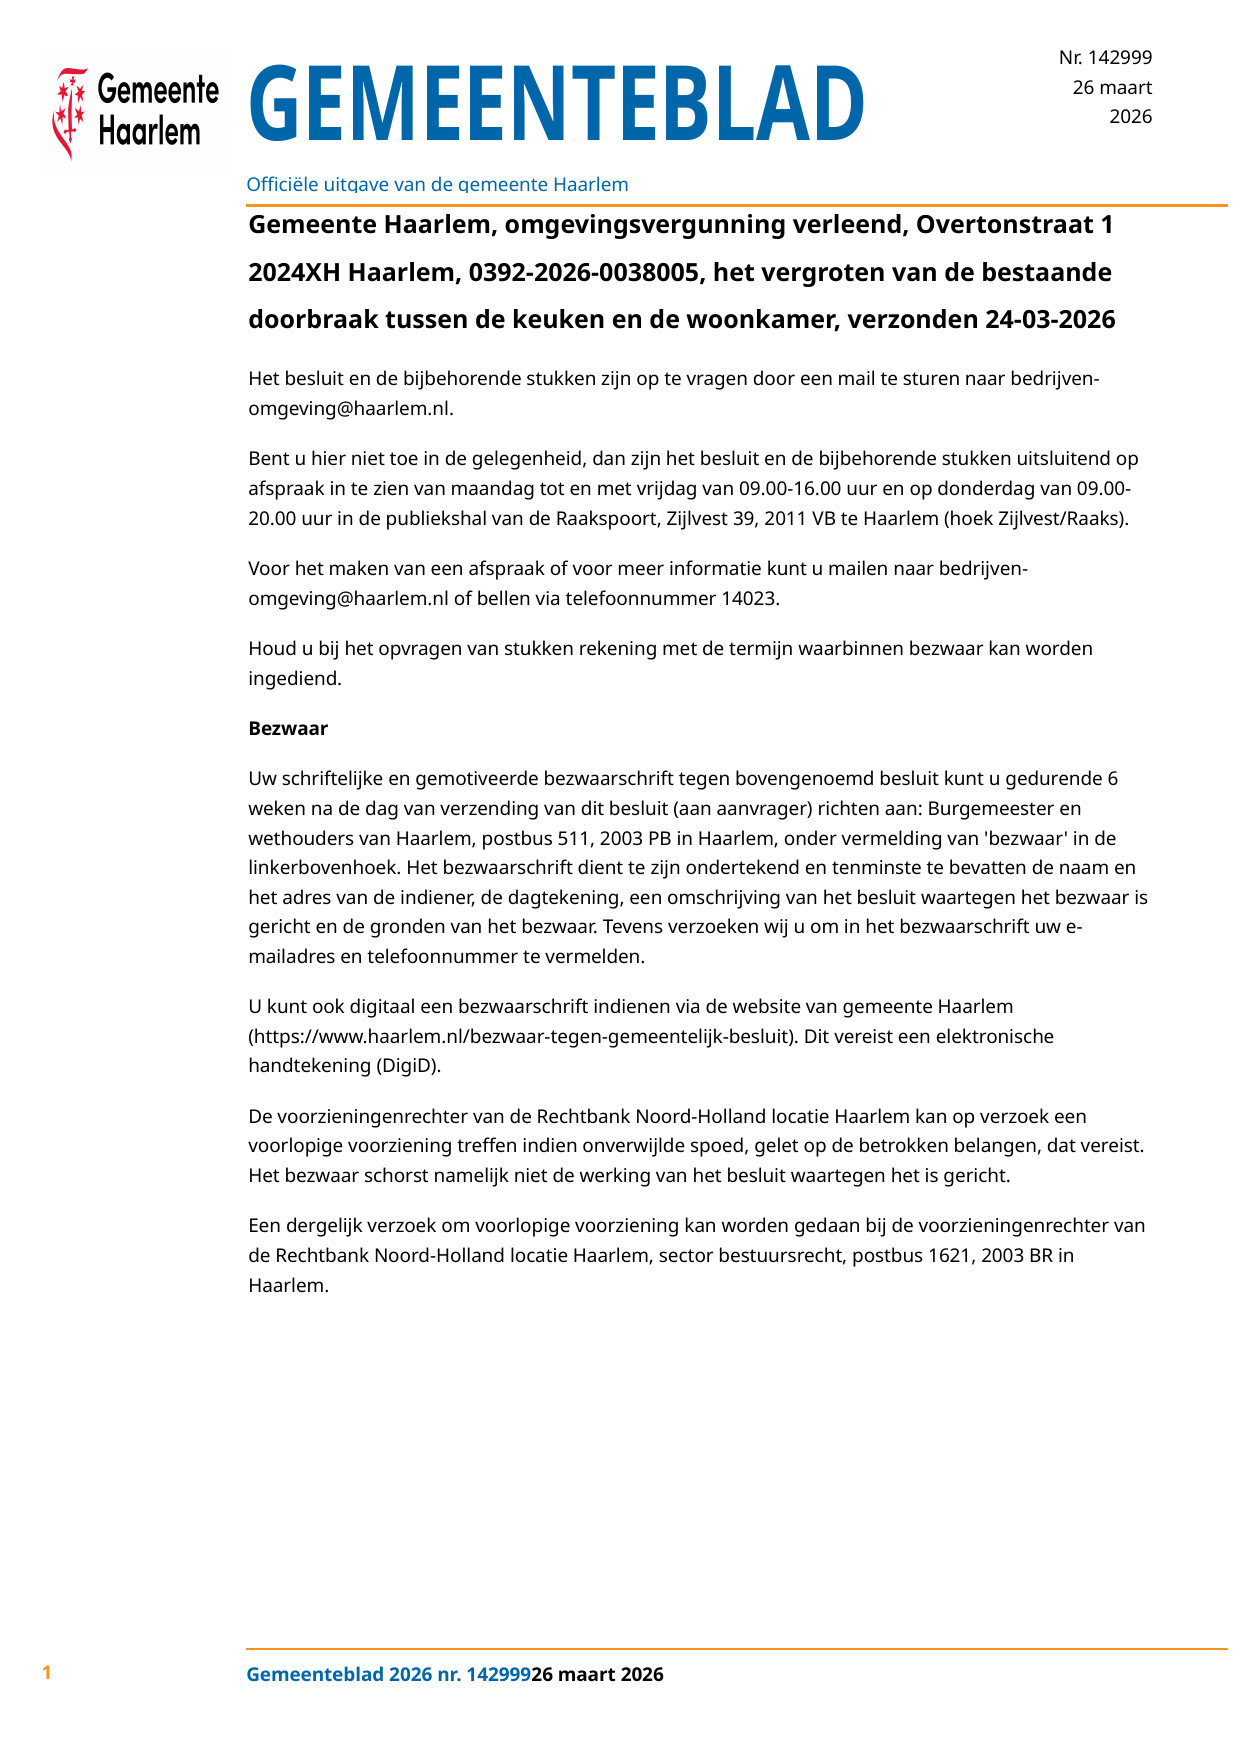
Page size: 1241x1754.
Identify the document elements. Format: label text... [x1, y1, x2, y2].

text Een dergelijk verzoek om voorlopige voorziening kan worden gedaan bij de voorzieningenrechter van de Rechtbank Noord-Holland locatie Haarlem, sector bestuursrecht, postbus 1621, 2003 BR in Haarlem. [248, 1213, 1152, 1297]
text U kunt ook digitaal een bezwaarschrift indienen via de website van gemeente Haarlem (https://www.haarlem.nl/bezwaar-tegen-gemeentelijk-besluit). Dit vereist een elektronische handtekening (DigiD). [248, 993, 1152, 1078]
text Het besluit en de bijbehorende stukken zijn op te vragen door een mail te sturen naar bedrijven-omgeving@haarlem.nl. [248, 366, 1152, 421]
text Houd u bij het opvragen van stukken rekening met de termijn waarbinnen bezwaar kan worden ingediend. [248, 635, 1152, 690]
text Gemeente Haarlem, omgevingsvergunning verleend, Overtonstraat 1 2024XH Haarlem, 0392-2026-0038005, het vergroten van de bestaande doorbraak tussen de keuken en de woonkamer, verzonden 24-03-2026 [248, 207, 1152, 336]
text De voorzieningenrechter van de Rechtbank Noord-Holland locatie Haarlem kan op verzoek een voorlopige voorziening treffen indien onverwijlde spoed, gelet op de betrokken belangen, dat vereist. Het bezwaar schorst namelijk niet de werking van het besluit waartegen het is gericht. [248, 1103, 1152, 1188]
text Voor het maken van een afspraak of voor meer informatie kunt u mailen naar bedrijven-omgeving@haarlem.nl of bellen via telefoonnummer 14023. [248, 555, 1152, 610]
picture [41, 47, 231, 172]
text Uw schriftelijke en gemotiveerde bezwaarschrift tegen bovengenoemd besluit kunt u gedurende 6 weken na de dag van verzending van dit besluit (aan aanvrager) richten aan: Burgemeester en wethouders van Haarlem, postbus 511, 2003 PB in Haarlem, onder vermelding van 'bezwaar' in de linkerbovenhoek. Het bezwaarschrift dient te zijn ondertekend en tenminste te bevatten de naam en het adres van de indiener, de dagtekening, een omschrijving van het besluit waartegen het bezwaar is gericht en de gronden van het bezwaar. Tevens verzoeken wij u om in het bezwaarschrift uw e-mailadres en telefoonnummer te vermelden. [248, 766, 1152, 969]
text Bezwaar [248, 715, 1152, 741]
text Bent u hier niet toe in de gelegenheid, dan zijn het besluit en de bijbehorende stukken uitsluitend op afspraak in te zien van maandag tot en met vrijdag van 09.00-16.00 uur en op donderdag van 09.00-20.00 uur in de publiekshal van de Raakspoort, Zijlvest 39, 2011 VB te Haarlem (hoek Zijlvest/Raaks). [248, 446, 1152, 530]
